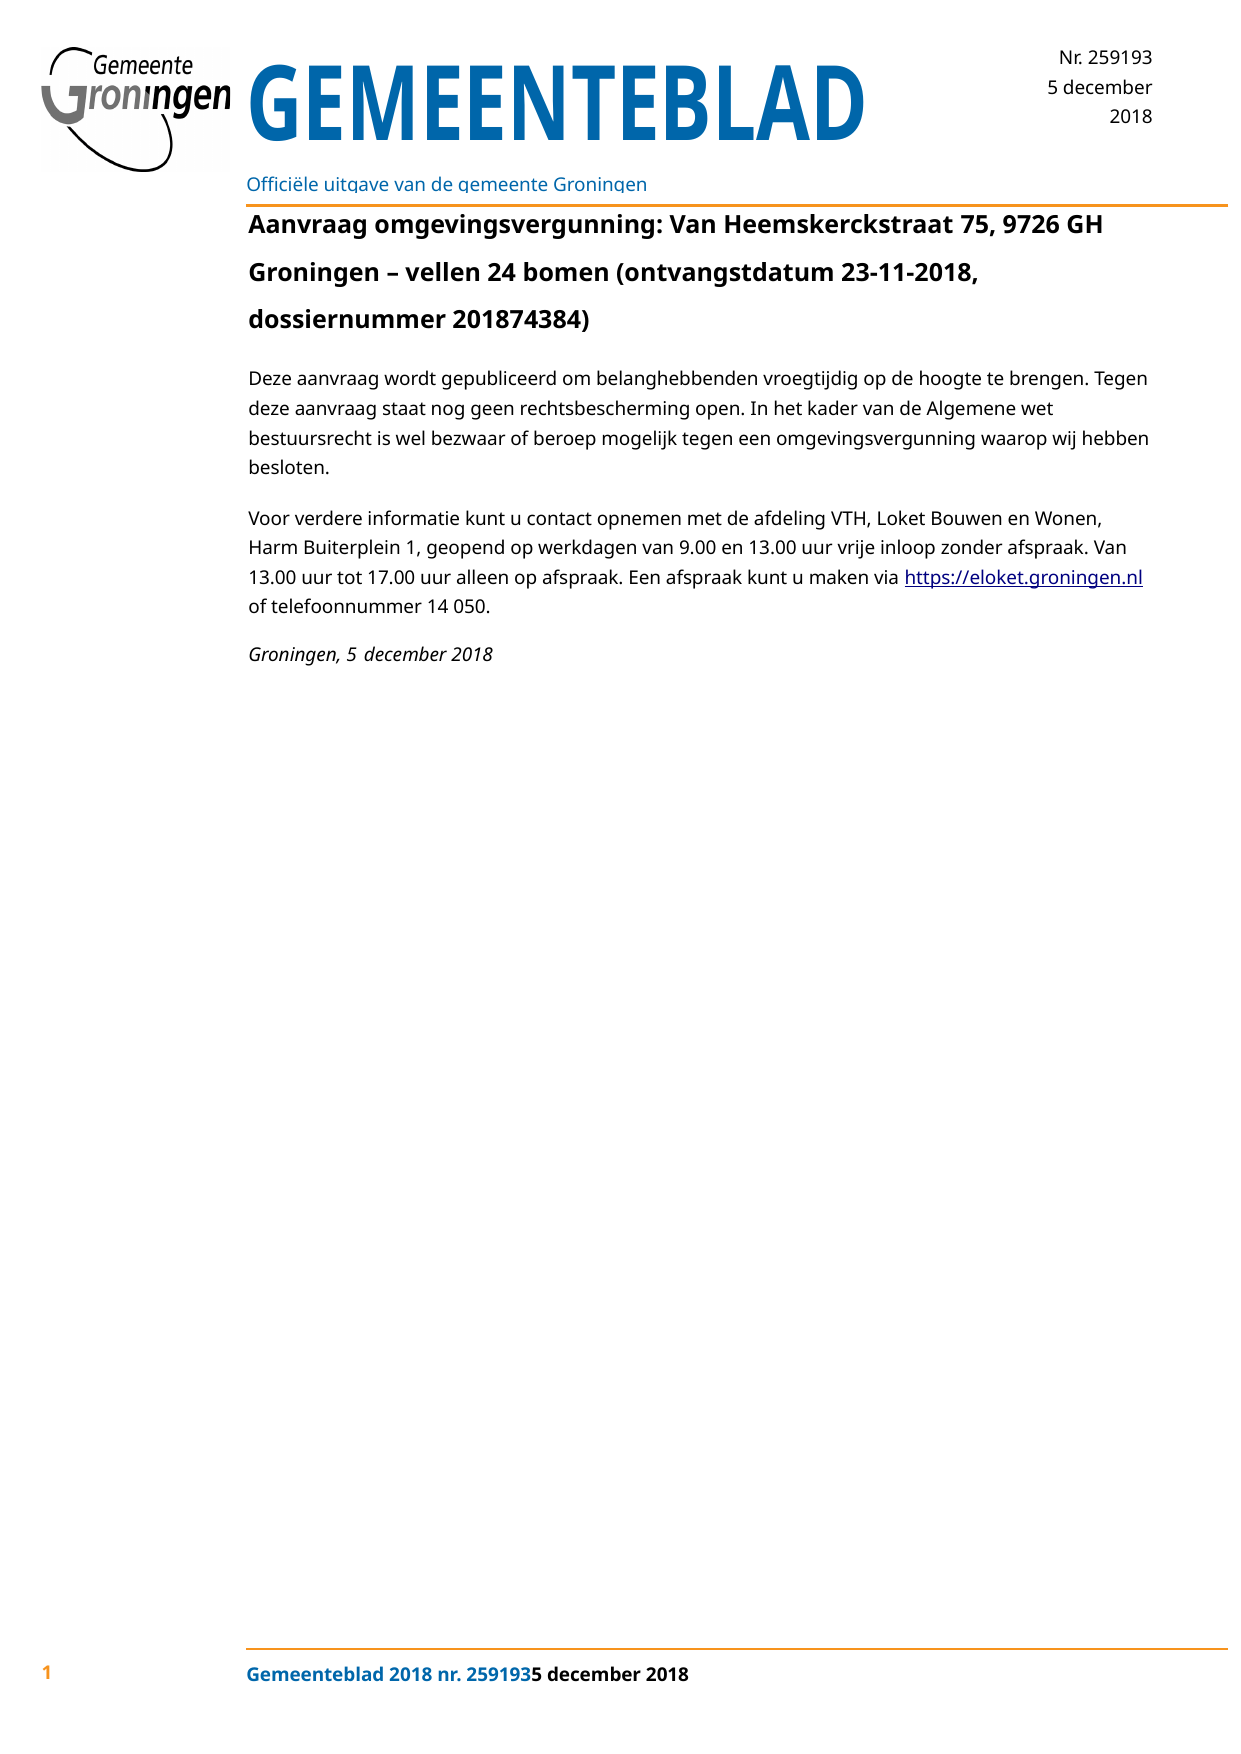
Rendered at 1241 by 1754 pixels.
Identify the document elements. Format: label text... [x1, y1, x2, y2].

text Deze aanvraag wordt gepubliceerd om belanghebbenden vroegtijdig op de hoogte te brengen. Tegen deze aanvraag staat nog geen rechtsbescherming open. In het kader van de Algemene wet bestuursrecht is wel bezwaar of beroep mogelijk tegen een omgevingsvergunning waarop wij hebben besloten. [248, 366, 1152, 480]
text Groningen, 5 december 2018 [248, 641, 1152, 667]
text Aanvraag omgevingsvergunning: Van Heemskerckstraat 75, 9726 GH Groningen – vellen 24 bomen (ontvangstdatum 23-11-2018, dossiernummer 201874384) [248, 207, 1152, 336]
picture [41, 47, 231, 172]
text Voor verdere informatie kunt u contact opnemen met de afdeling VTH, Loket Bouwen en Wonen, Harm Buiterplein 1, geopend op werkdagen van 9.00 en 13.00 uur vrije inloop zonder afspraak. Van 13.00 uur tot 17.00 uur alleen op afspraak. Een afspraak kunt u maken via https://eloket.groningen.nl of telefoonnummer 14 050. [248, 505, 1152, 619]
